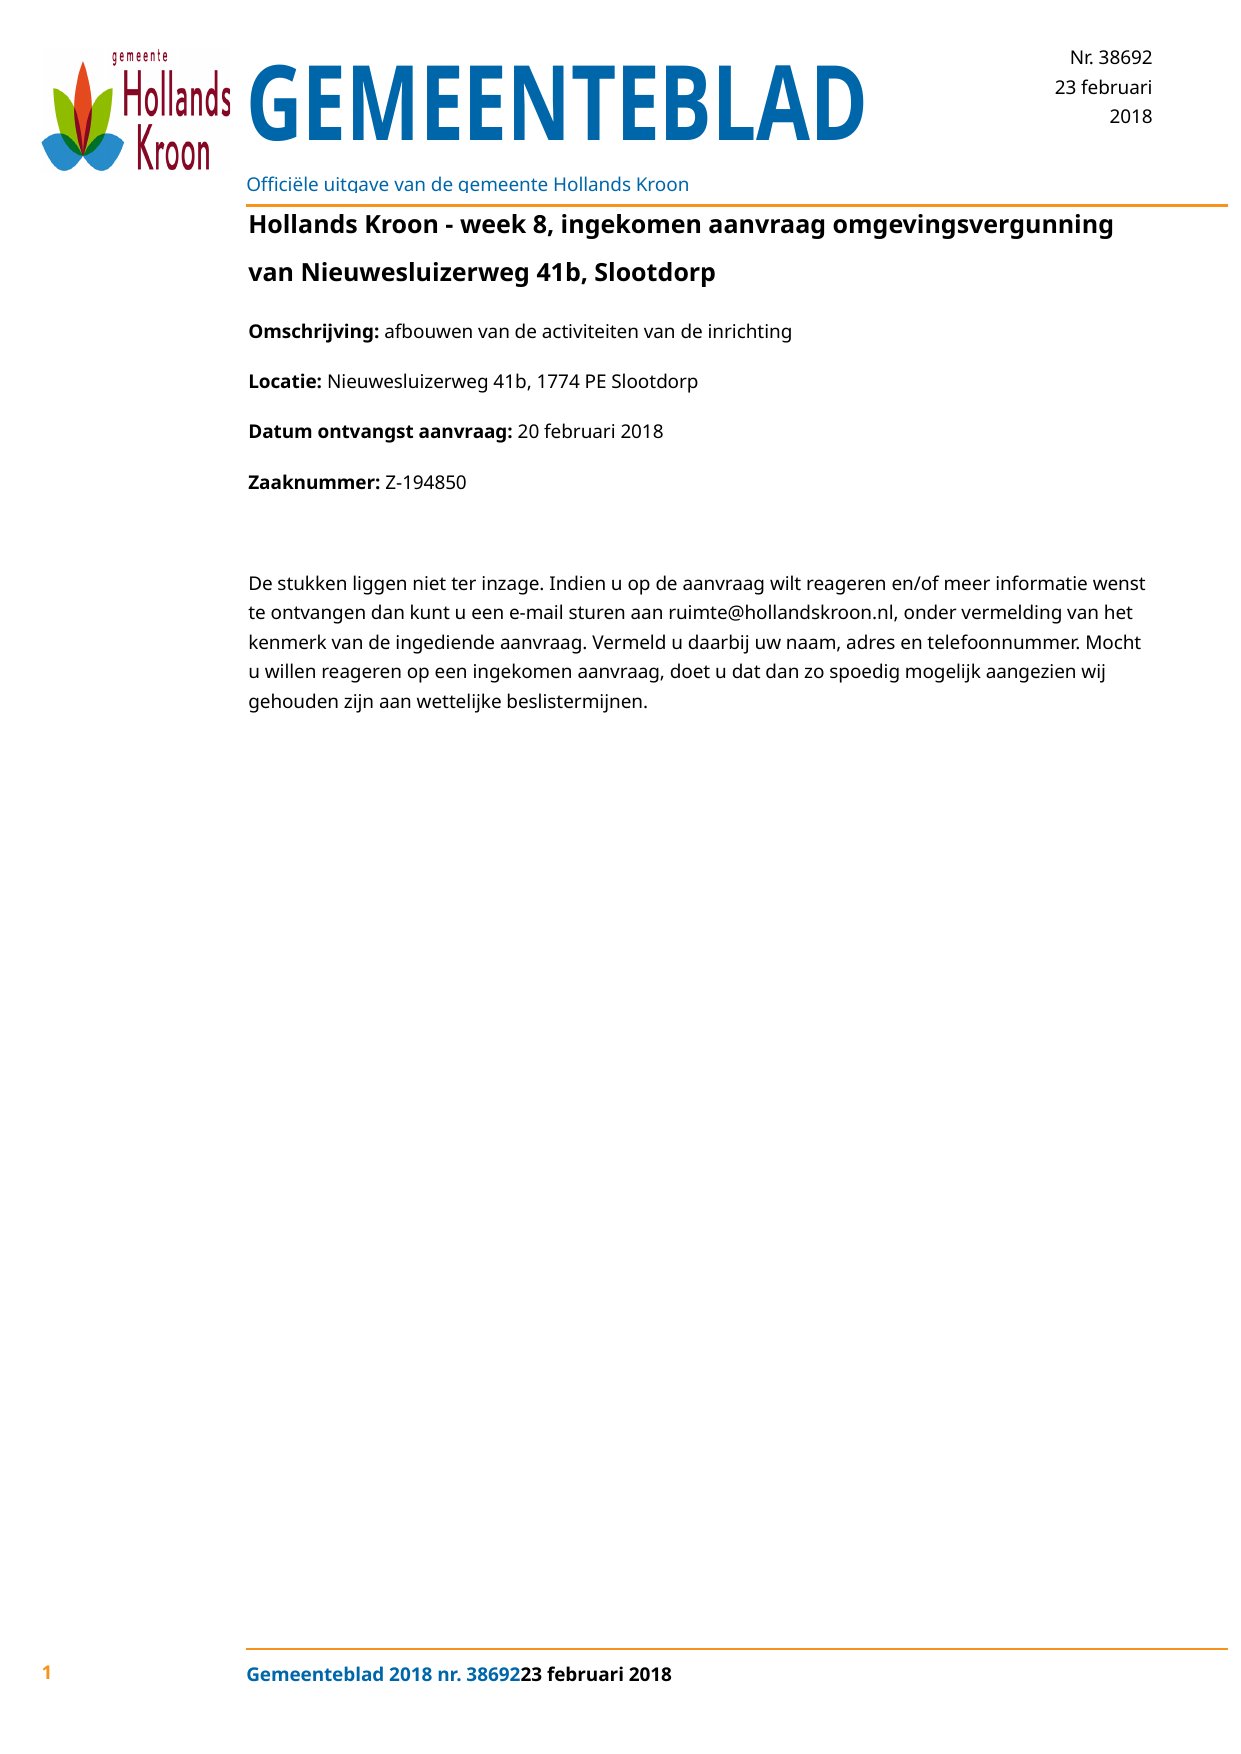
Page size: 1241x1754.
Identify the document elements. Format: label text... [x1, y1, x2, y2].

text Hollands Kroon - week 8, ingekomen aanvraag omgevingsvergunning van Nieuwesluizerweg 41b, Slootdorp [248, 207, 1152, 288]
text Locatie: Nieuwesluizerweg 41b, 1774 PE Slootdorp [248, 368, 1152, 394]
text De stukken liggen niet ter inzage. Indien u op de aanvraag wilt reageren en/of meer informatie wenst te ontvangen dan kunt u een e-mail sturen aan ruimte@hollandskroon.nl, onder vermelding van het kenmerk van de ingediende aanvraag. Vermeld u daarbij uw naam, adres en telefoonnummer. Mocht u willen reageren op een ingekomen aanvraag, doet u dat dan zo spoedig mogelijk aangezien wij gehouden zijn aan wettelijke beslistermijnen. [248, 570, 1152, 714]
picture [41, 47, 231, 172]
text Datum ontvangst aanvraag: 20 februari 2018 [248, 419, 1152, 444]
text Omschrijving: afbouwen van de activiteiten van de inrichting [248, 318, 1152, 344]
text Zaaknummer: Z-194850 [248, 469, 1152, 495]
